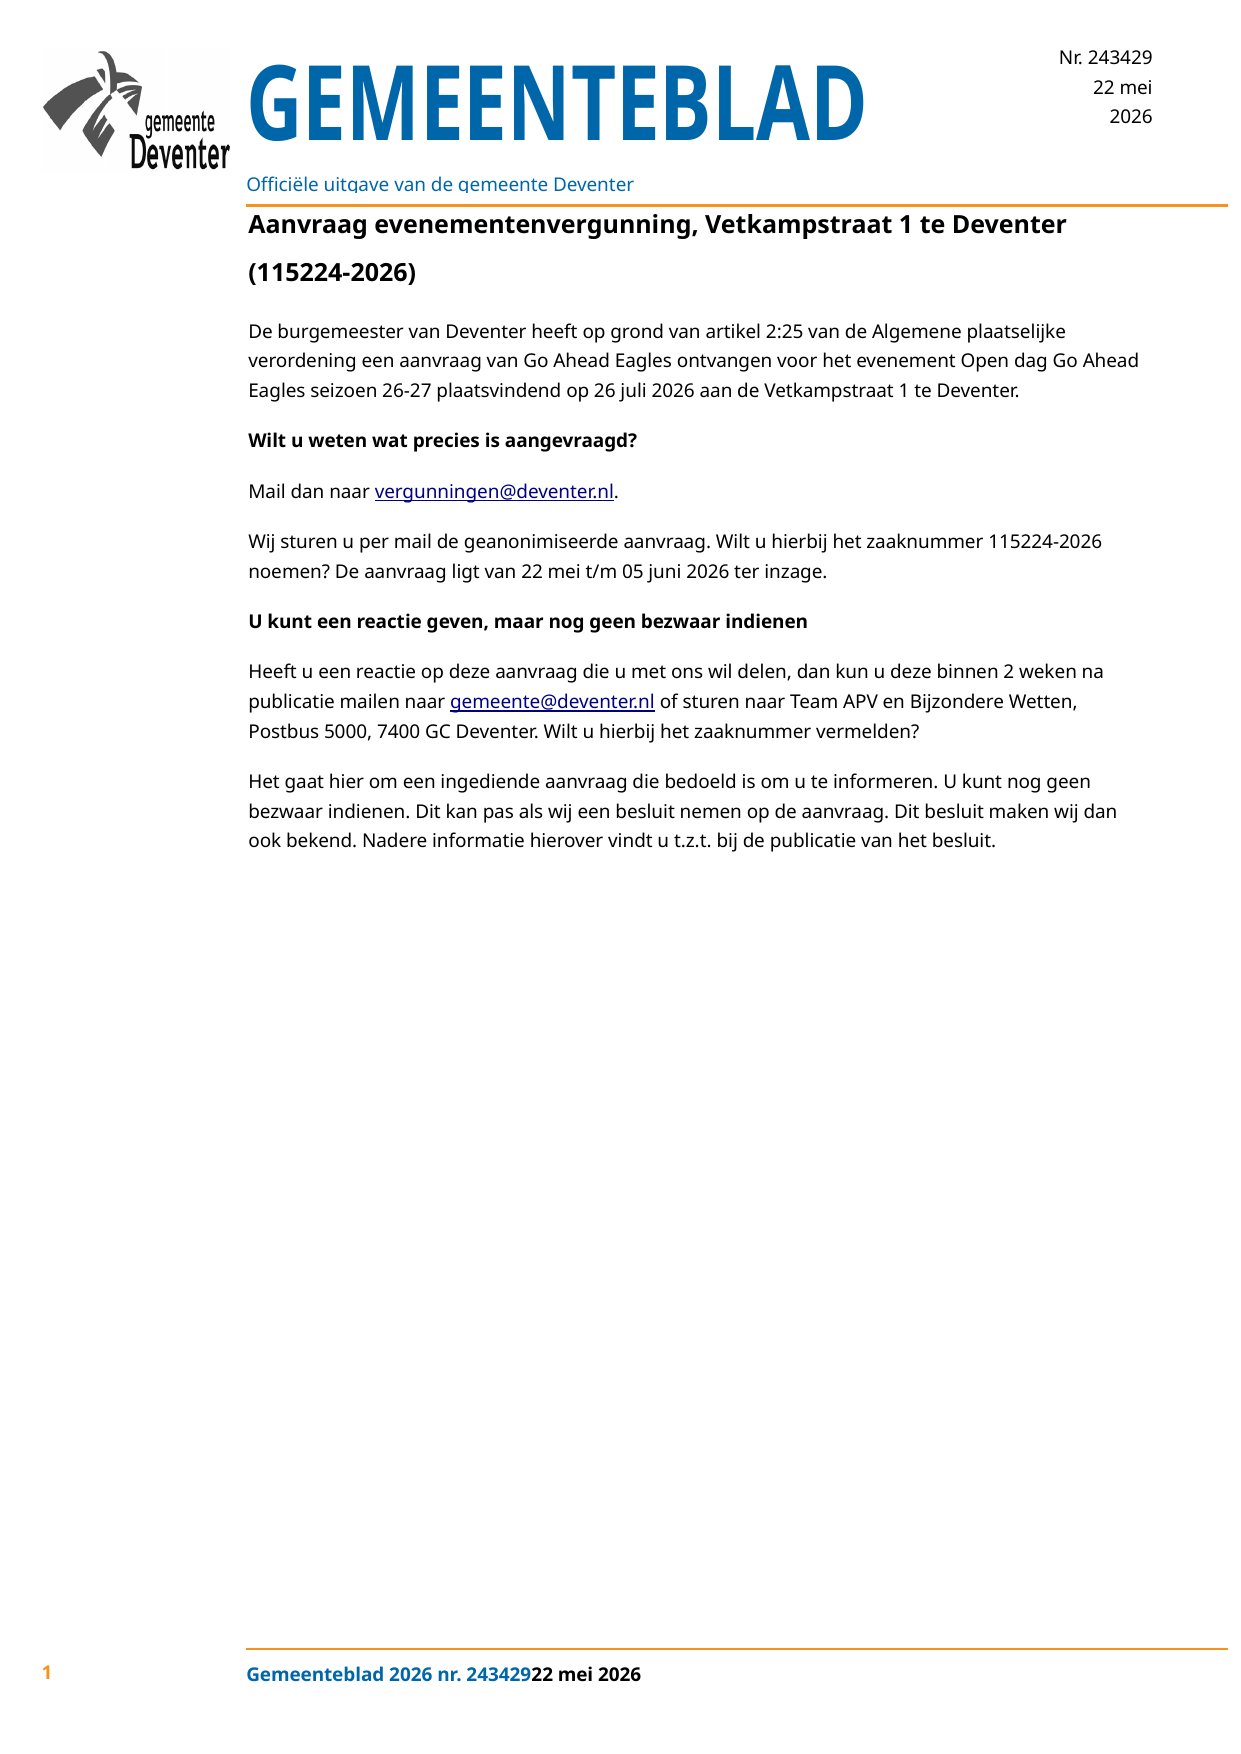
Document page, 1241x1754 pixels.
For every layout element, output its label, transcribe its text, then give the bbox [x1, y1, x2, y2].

text Heeft u een reactie op deze aanvraag die u met ons wil delen, dan kun u deze binnen 2 weken na publicatie mailen naar gemeente@deventer.nl of sturen naar Team APV en Bijzondere Wetten, Postbus 5000, 7400 GC Deventer. Wilt u hierbij het zaaknummer vermelden? [248, 659, 1152, 744]
text Mail dan naar vergunningen@deventer.nl. [248, 478, 1152, 504]
picture [41, 47, 231, 172]
text Het gaat hier om een ingediende aanvraag die bedoeld is om u te informeren. U kunt nog geen bezwaar indienen. Dit kan pas als wij een besluit nemen op de aanvraag. Dit besluit maken wij dan ook bekend. Nadere informatie hierover vindt u t.z.t. bij de publicatie van het besluit. [248, 768, 1152, 853]
text De burgemeester van Deventer heeft op grond van artikel 2:25 van de Algemene plaatselijke verordening een aanvraag van Go Ahead Eagles ontvangen voor het evenement Open dag Go Ahead Eagles seizoen 26-27 plaatsvindend op 26 juli 2026 aan de Vetkampstraat 1 te Deventer. [248, 318, 1152, 403]
text Wij sturen u per mail de geanonimiseerde aanvraag. Wilt u hierbij het zaaknummer 115224-2026 noemen? De aanvraag ligt van 22 mei t/m 05 juni 2026 ter inzage. [248, 528, 1152, 584]
text Wilt u weten wat precies is aangevraagd? [248, 427, 1152, 453]
text Aanvraag evenementenvergunning, Vetkampstraat 1 te Deventer (115224-2026) [248, 207, 1152, 288]
text U kunt een reactie geven, maar nog geen bezwaar indienen [248, 608, 1152, 634]
